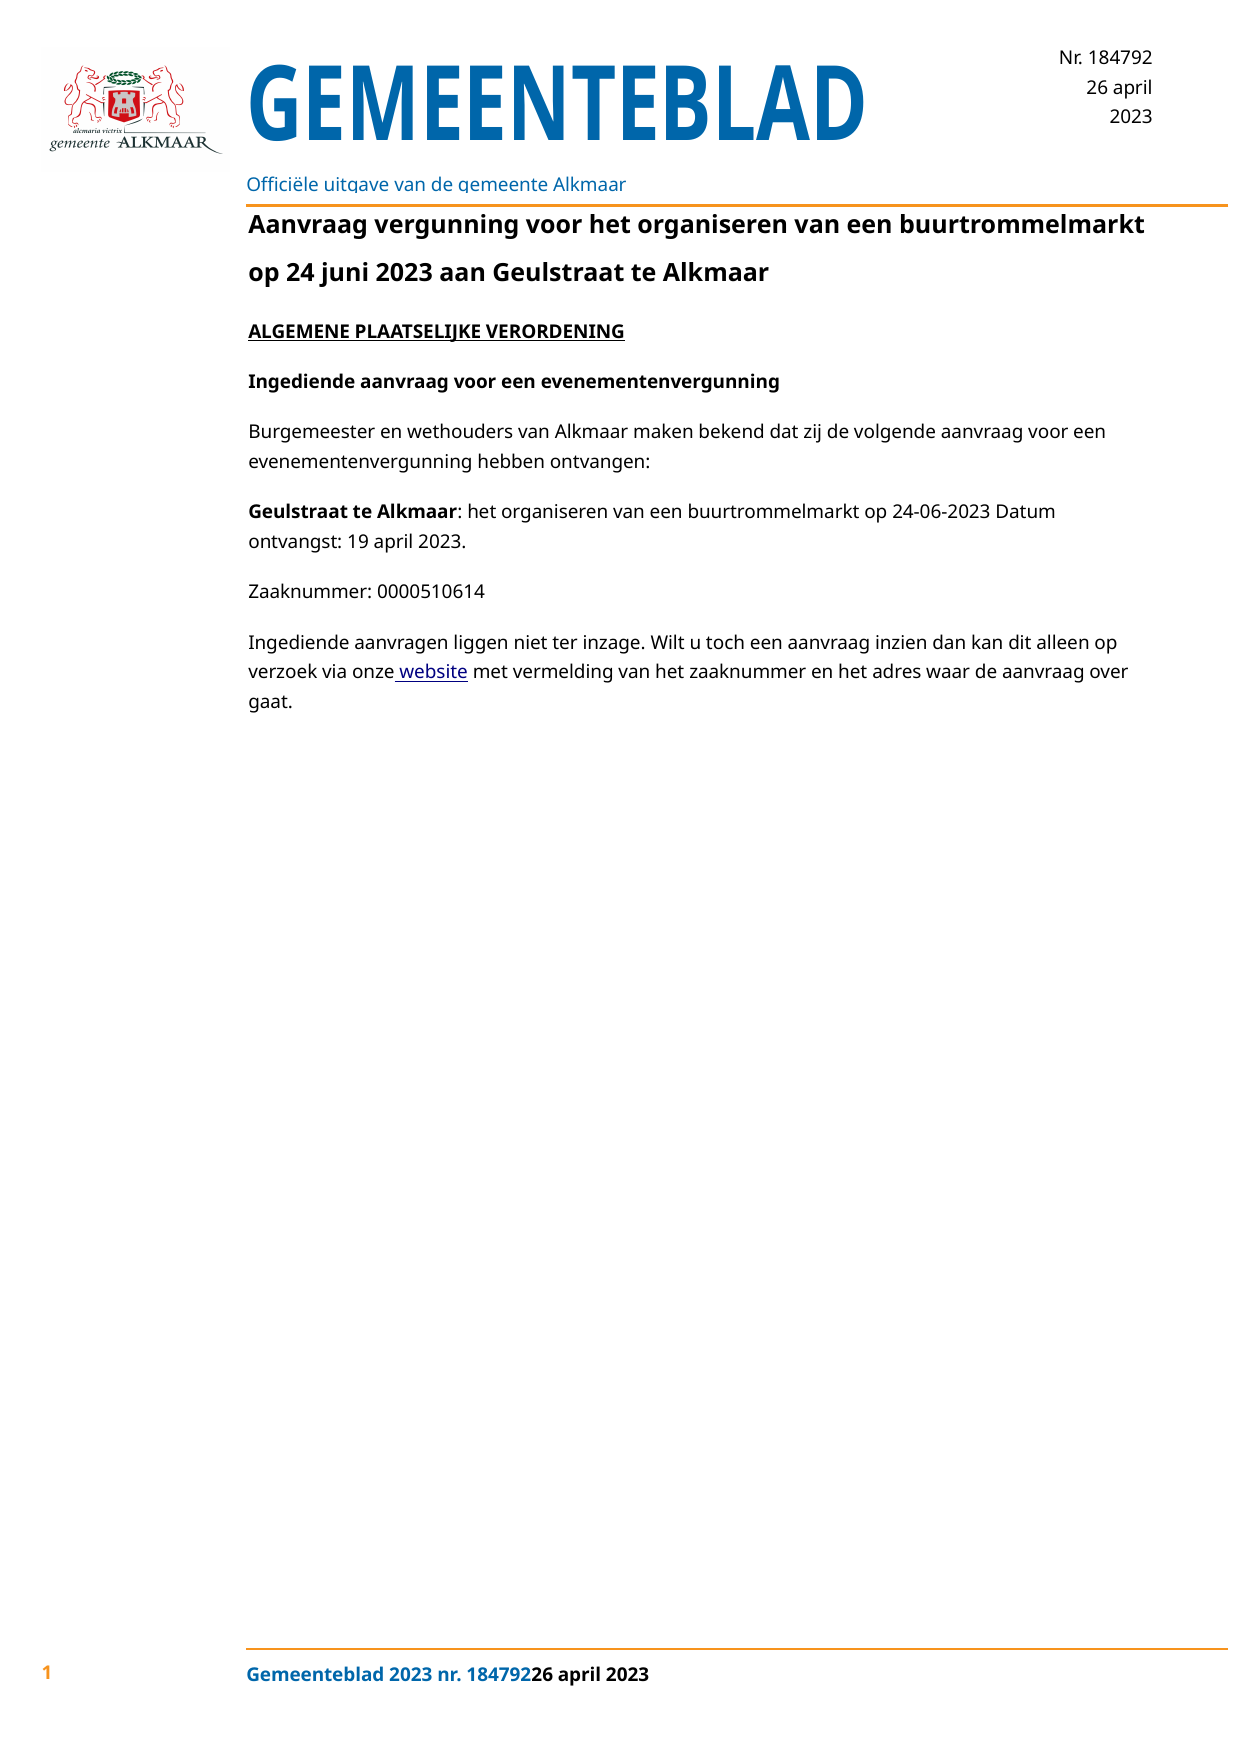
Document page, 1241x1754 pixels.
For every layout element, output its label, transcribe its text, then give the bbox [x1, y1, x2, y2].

text Ingediende aanvraag voor een evenementenvergunning [248, 368, 1152, 394]
text Aanvraag vergunning voor het organiseren van een buurtrommelmarkt op 24 juni 2023 aan Geulstraat te Alkmaar [248, 207, 1152, 288]
text Geulstraat te Alkmaar: het organiseren van een buurtrommelmarkt op 24-06-2023 Datum ontvangst: 19 april 2023. [248, 499, 1152, 554]
picture [41, 47, 231, 172]
text Ingediende aanvragen liggen niet ter inzage. Wilt u toch een aanvraag inzien dan kan dit alleen op verzoek via onze website met vermelding van het zaaknummer en het adres waar de aanvraag over gaat. [248, 629, 1152, 714]
text ALGEMENE PLAATSELIJKE VERORDENING [248, 318, 1152, 344]
text Burgemeester en wethouders van Alkmaar maken bekend dat zij de volgende aanvraag voor een evenementenvergunning hebben ontvangen: [248, 419, 1152, 474]
text Zaaknummer: 0000510614 [248, 579, 1152, 604]
